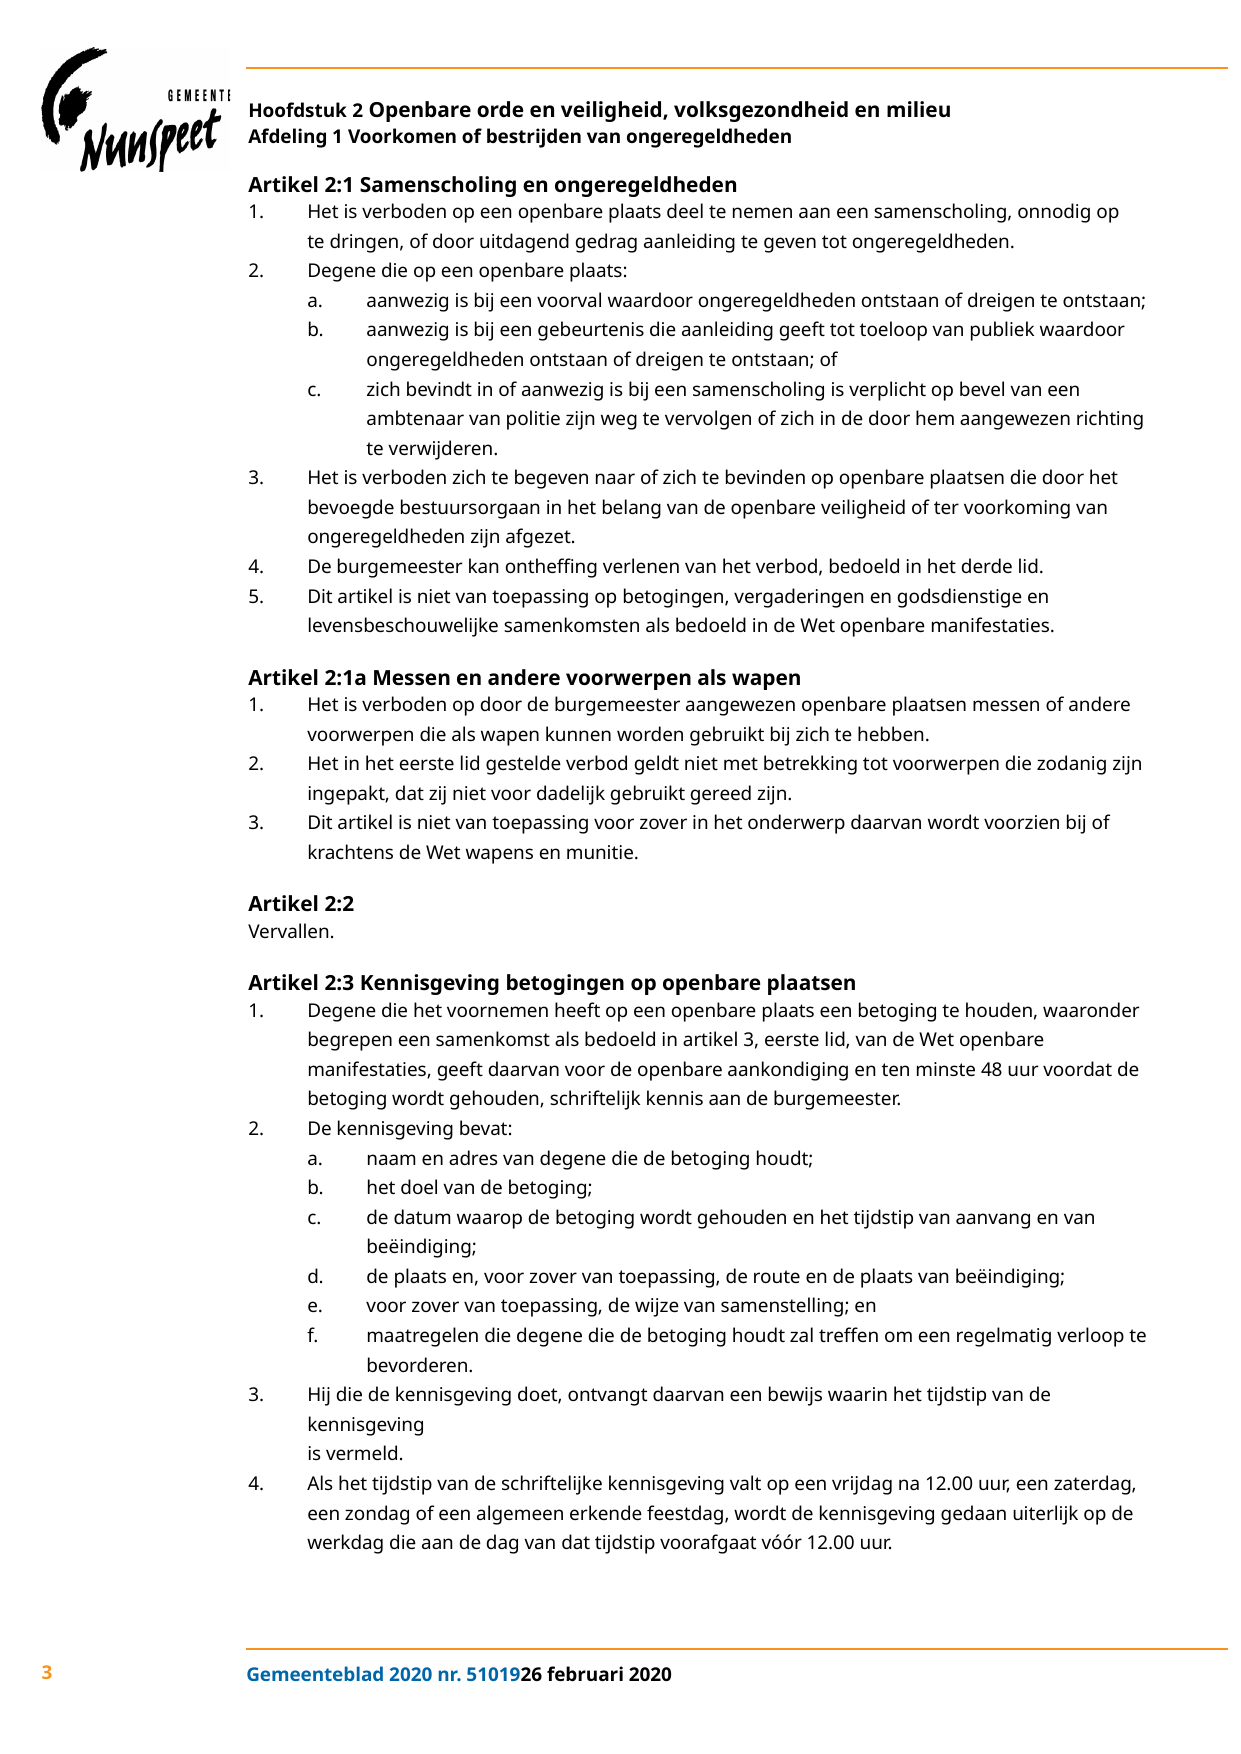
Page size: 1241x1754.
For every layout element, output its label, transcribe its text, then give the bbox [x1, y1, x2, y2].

list De burgemeester kan ontheffing verlenen van het verbod, bedoeld in het derde lid. [248, 553, 1152, 579]
list aanwezig is bij een voorval waardoor ongeregeldheden ontstaan of dreigen te ontstaan; [307, 287, 1152, 313]
text Artikel 2:2 [248, 889, 1152, 918]
text Hoofdstuk 2 Openbare orde en veiligheid, volksgezondheid en milieu [248, 95, 1152, 123]
text Artikel 2:3 Kennisgeving betogingen op openbare plaatsen [248, 968, 1152, 997]
list Dit artikel is niet van toepassing op betogingen, vergaderingen en godsdienstige en levensbeschouwelijke samenkomsten als bedoeld in de Wet openbare manifestaties. [248, 583, 1152, 638]
picture [41, 47, 231, 172]
list Dit artikel is niet van toepassing voor zover in het onderwerp daarvan wordt voorzien bij of krachtens de Wet wapens en munitie. [248, 809, 1152, 865]
list Degene die op een openbare plaats: [248, 257, 1152, 283]
list Het is verboden zich te begeven naar of zich te bevinden op openbare plaatsen die door het bevoegde bestuursorgaan in het belang van de openbare veiligheid of ter voorkoming van ongeregeldheden zijn afgezet. [248, 464, 1152, 549]
list naam en adres van degene die de betoging houdt; [307, 1145, 1152, 1171]
text Artikel 2:1 Samenscholing en ongeregeldheden [248, 170, 1152, 198]
list voor zover van toepassing, de wijze van samenstelling; en [307, 1293, 1152, 1318]
list Degene die het voornemen heeft op een openbare plaats een betoging te houden, waaronder begrepen een samenkomst als bedoeld in artikel 3, eerste lid, van de Wet openbare manifestaties, geeft daarvan voor de openbare aankondiging en ten minste 48 uur voordat de betoging wordt gehouden, schriftelijk kennis aan de burgemeester. [248, 997, 1152, 1111]
list zich bevindt in of aanwezig is bij een samenscholing is verplicht op bevel van een ambtenaar van politie zijn weg te vervolgen of zich in de door hem aangewezen richting te verwijderen. [307, 376, 1152, 461]
text Afdeling 1 Voorkomen of bestrijden van ongeregeldheden [248, 123, 1152, 149]
list De kennisgeving bevat: [248, 1115, 1152, 1141]
list Als het tijdstip van de schriftelijke kennisgeving valt op een vrijdag na 12.00 uur, een zaterdag, een zondag of een algemeen erkende feestdag, wordt de kennisgeving gedaan uiterlijk op de werkdag die aan de dag van dat tijdstip voorafgaat vóór 12.00 uur. [248, 1470, 1152, 1555]
list te dringen, of door uitdagend gedrag aanleiding te geven tot ongeregeldheden. [248, 228, 1152, 253]
list de datum waarop de betoging wordt gehouden en het tijdstip van aanvang en van beëindiging; [307, 1204, 1152, 1259]
list Het is verboden op een openbare plaats deel te nemen aan een samenscholing, onnodig op [248, 198, 1152, 224]
list Het is verboden op door de burgemeester aangewezen openbare plaatsen messen of andere voorwerpen die als wapen kunnen worden gebruikt bij zich te hebben. [248, 691, 1152, 747]
text Vervallen. [248, 918, 1152, 944]
list aanwezig is bij een gebeurtenis die aanleiding geeft tot toeloop van publiek waardoor ongeregeldheden ontstaan of dreigen te ontstaan; of [307, 317, 1152, 372]
list de plaats en, voor zover van toepassing, de route en de plaats van beëindiging; [307, 1263, 1152, 1289]
list Het in het eerste lid gestelde verbod geldt niet met betrekking tot voorwerpen die zodanig zijn ingepakt, dat zij niet voor dadelijk gebruikt gereed zijn. [248, 750, 1152, 806]
list Hij die de kennisgeving doet, ontvangt daarvan een bewijs waarin het tijdstip van de kennisgeving [248, 1381, 1152, 1437]
text Artikel 2:1a Messen en andere voorwerpen als wapen [248, 663, 1152, 691]
list is vermeld. [248, 1441, 1152, 1466]
list maatregelen die degene die de betoging houdt zal treffen om een regelmatig verloop te bevorderen. [307, 1322, 1152, 1378]
list het doel van de betoging; [307, 1174, 1152, 1200]
